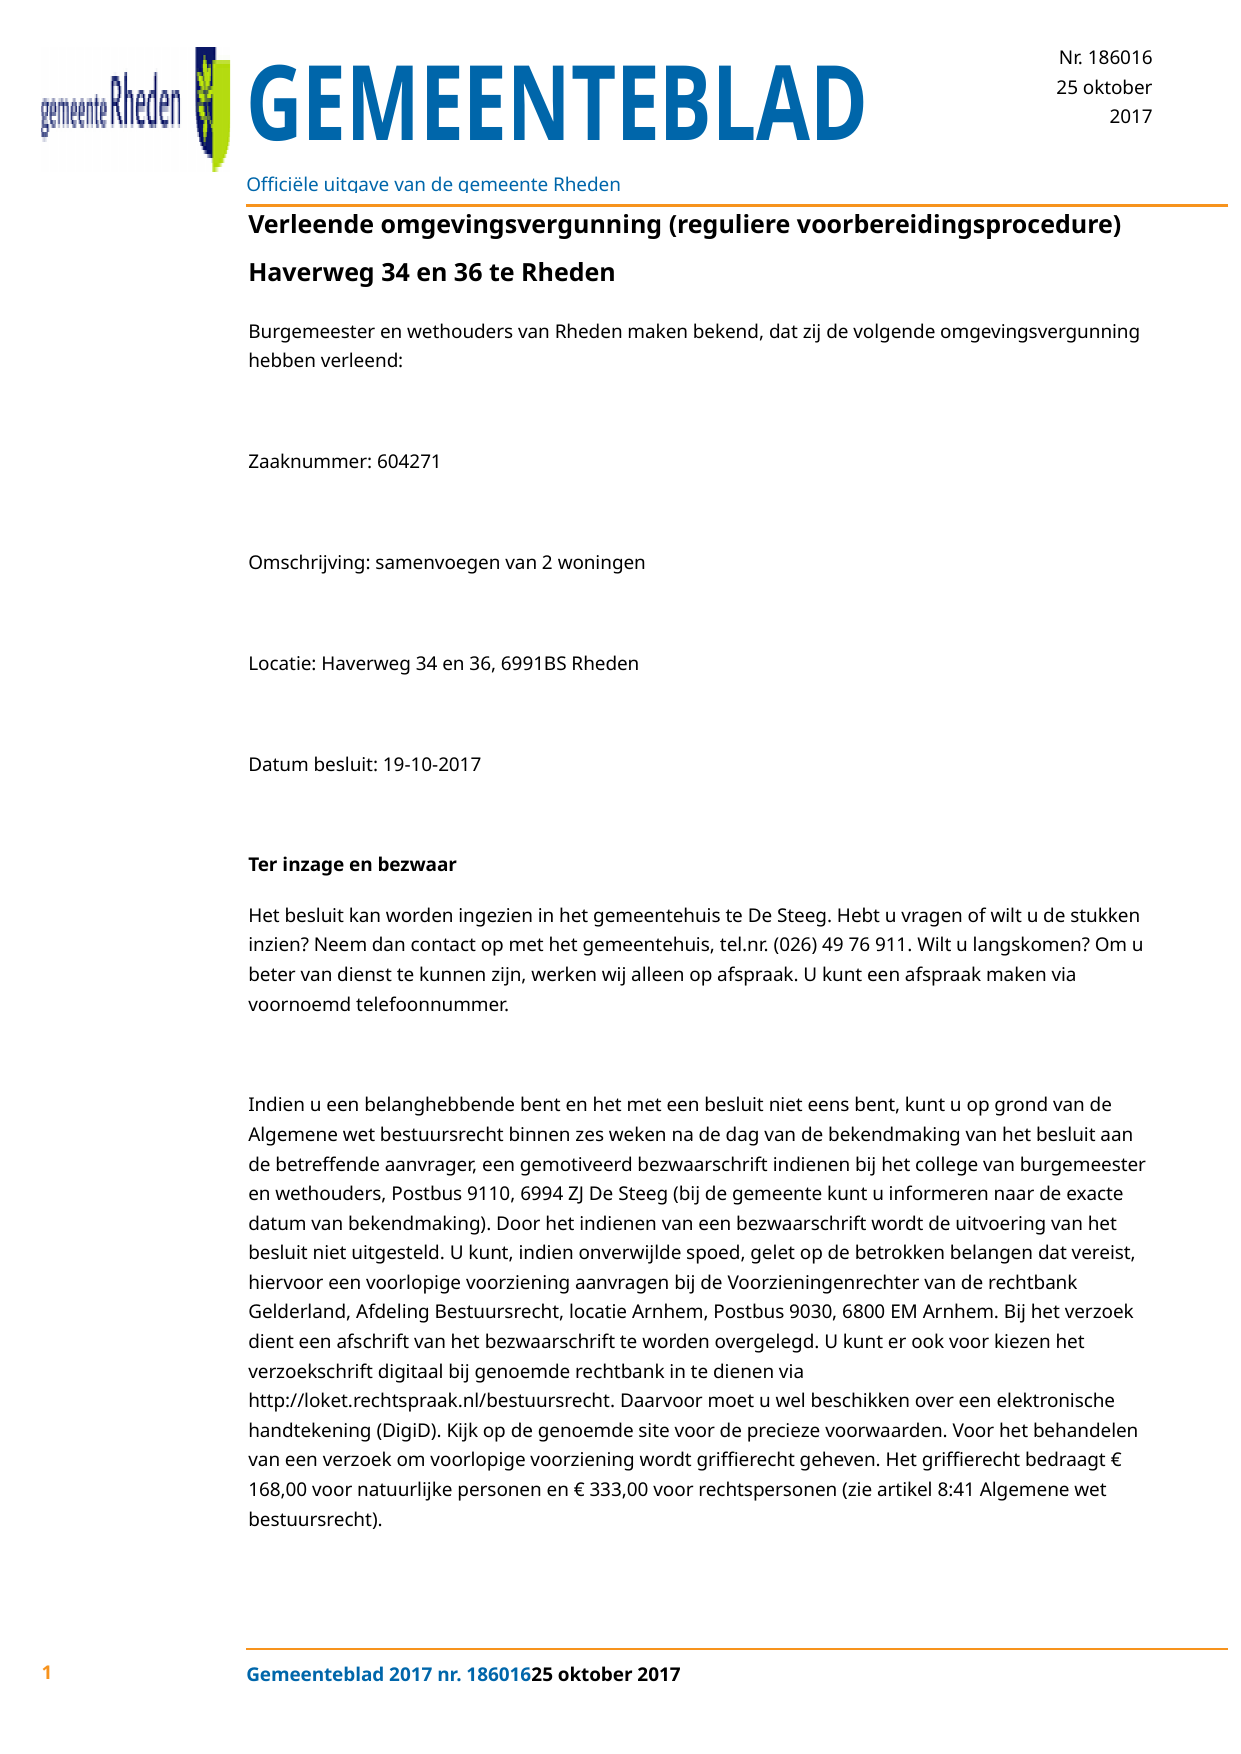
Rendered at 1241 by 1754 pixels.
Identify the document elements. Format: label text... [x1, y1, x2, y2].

text Locatie: Haverweg 34 en 36, 6991BS Rheden [248, 650, 1152, 676]
text Zaaknummer: 604271 [248, 448, 1152, 474]
text Burgemeester en wethouders van Rheden maken bekend, dat zij de volgende omgevingsvergunning hebben verleend: [248, 318, 1152, 373]
text Verleende omgevingsvergunning (reguliere voorbereidingsprocedure) Haverweg 34 en 36 te Rheden [248, 207, 1152, 288]
picture [41, 47, 231, 172]
text Indien u een belanghebbende bent en het met een besluit niet eens bent, kunt u op grond van de Algemene wet bestuursrecht binnen zes weken na de dag van de bekendmaking van het besluit aan de betreffende aanvrager, een gemotiveerd bezwaarschrift indienen bij het college van burgemeester en wethouders, Postbus 9110, 6994 ZJ De Steeg (bij de gemeente kunt u informeren naar de exacte datum van bekendmaking). Door het indienen van een bezwaarschrift wordt de uitvoering van het besluit niet uitgesteld. U kunt, indien onverwijlde spoed, gelet op de betrokken belangen dat vereist, hiervoor een voorlopige voorziening aanvragen bij de Voorzieningenrechter van de rechtbank Gelderland, Afdeling Bestuursrecht, locatie Arnhem, Postbus 9030, 6800 EM Arnhem. Bij het verzoek dient een afschrift van het bezwaarschrift te worden overgelegd. U kunt er ook voor kiezen het verzoekschrift digitaal bij genoemde rechtbank in te dienen via http://loket.rechtspraak.nl/bestuursrecht. Daarvoor moet u wel beschikken over een elektronische handtekening (DigiD). Kijk op de genoemde site voor de precieze voorwaarden. Voor het behandelen van een verzoek om voorlopige voorziening wordt griffierecht geheven. Het griffierecht bedraagt € 168,00 voor natuurlijke personen en € 333,00 voor rechtspersonen (zie artikel 8:41 Algemene wet bestuursrecht). [248, 1092, 1152, 1532]
text Omschrijving: samenvoegen van 2 woningen [248, 549, 1152, 575]
text Het besluit kan worden ingezien in het gemeentehuis te De Steeg. Hebt u vragen of wilt u de stukken inzien? Neem dan contact op met het gemeentehuis, tel.nr. (026) 49 76 911. Wilt u langskomen? Om u beter van dienst te kunnen zijn, werken wij alleen op afspraak. U kunt een afspraak maken via voornoemd telefoonnummer. [248, 902, 1152, 1017]
text Ter inzage en bezwaar [248, 852, 1152, 877]
text Datum besluit: 19-10-2017 [248, 751, 1152, 777]
